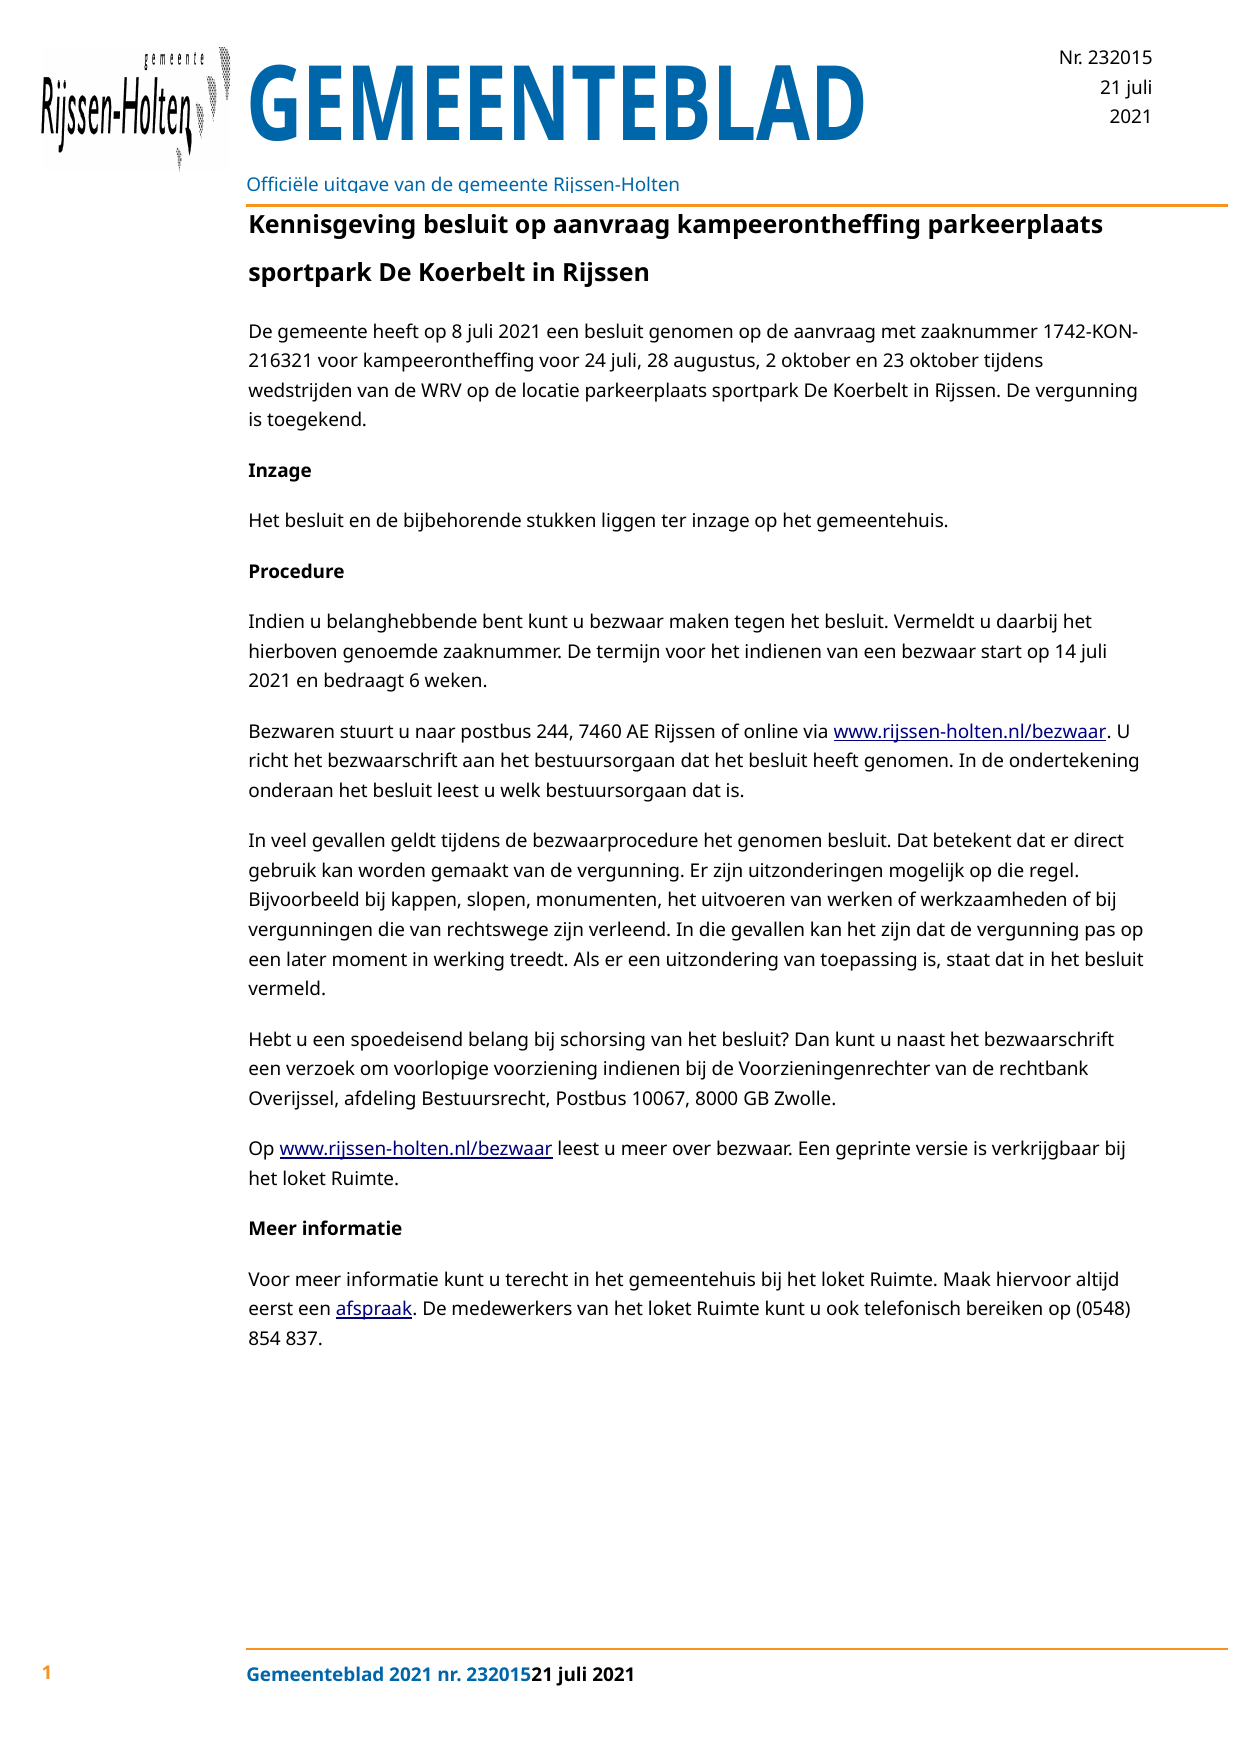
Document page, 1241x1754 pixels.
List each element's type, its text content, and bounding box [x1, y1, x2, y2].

text Het besluit en de bijbehorende stukken liggen ter inzage op het gemeentehuis. [248, 507, 1152, 533]
text Procedure [248, 558, 1152, 584]
text Op www.rijssen-holten.nl/bezwaar leest u meer over bezwaar. Een geprinte versie is verkrijgbaar bij het loket Ruimte. [248, 1135, 1152, 1191]
text Voor meer informatie kunt u terecht in het gemeentehuis bij het loket Ruimte. Maak hiervoor altijd eerst een afspraak. De medewerkers van het loket Ruimte kunt u ook telefonisch bereiken op (0548) 854 837. [248, 1266, 1152, 1351]
text In veel gevallen geldt tijdens de bezwaarprocedure het genomen besluit. Dat betekent dat er direct gebruik kan worden gemaakt van de vergunning. Er zijn uitzonderingen mogelijk op die regel. Bijvoorbeeld bij kappen, slopen, monumenten, het uitvoeren van werken of werkzaamheden of bij vergunningen die van rechtswege zijn verleend. In die gevallen kan het zijn dat de vergunning pas op een later moment in werking treedt. Als er een uitzondering van toepassing is, staat dat in het besluit vermeld. [248, 827, 1152, 1001]
text Indien u belanghebbende bent kunt u bezwaar maken tegen het besluit. Vermeldt u daarbij het hierboven genoemde zaaknummer. De termijn voor het indienen van een bezwaar start op 14 juli 2021 en bedraagt 6 weken. [248, 608, 1152, 693]
text Bezwaren stuurt u naar postbus 244, 7460 AE Rijssen of online via www.rijssen-holten.nl/bezwaar. U richt het bezwaarschrift aan het bestuursorgaan dat het besluit heeft genomen. In de ondertekening onderaan het besluit leest u welk bestuursorgaan dat is. [248, 718, 1152, 803]
picture [41, 47, 231, 172]
text Meer informatie [248, 1215, 1152, 1241]
text De gemeente heeft op 8 juli 2021 een besluit genomen op de aanvraag met zaaknummer 1742-KON-216321 voor kampeerontheffing voor 24 juli, 28 augustus, 2 oktober en 23 oktober tijdens wedstrijden van de WRV op de locatie parkeerplaats sportpark De Koerbelt in Rijssen. De vergunning is toegekend. [248, 318, 1152, 432]
text Kennisgeving besluit op aanvraag kampeerontheffing parkeerplaats sportpark De Koerbelt in Rijssen [248, 207, 1152, 288]
text Hebt u een spoedeisend belang bij schorsing van het besluit? Dan kunt u naast het bezwaarschrift een verzoek om voorlopige voorziening indienen bij de Voorzieningenrechter van de rechtbank Overijssel, afdeling Bestuursrecht, Postbus 10067, 8000 GB Zwolle. [248, 1026, 1152, 1111]
text Inzage [248, 457, 1152, 483]
